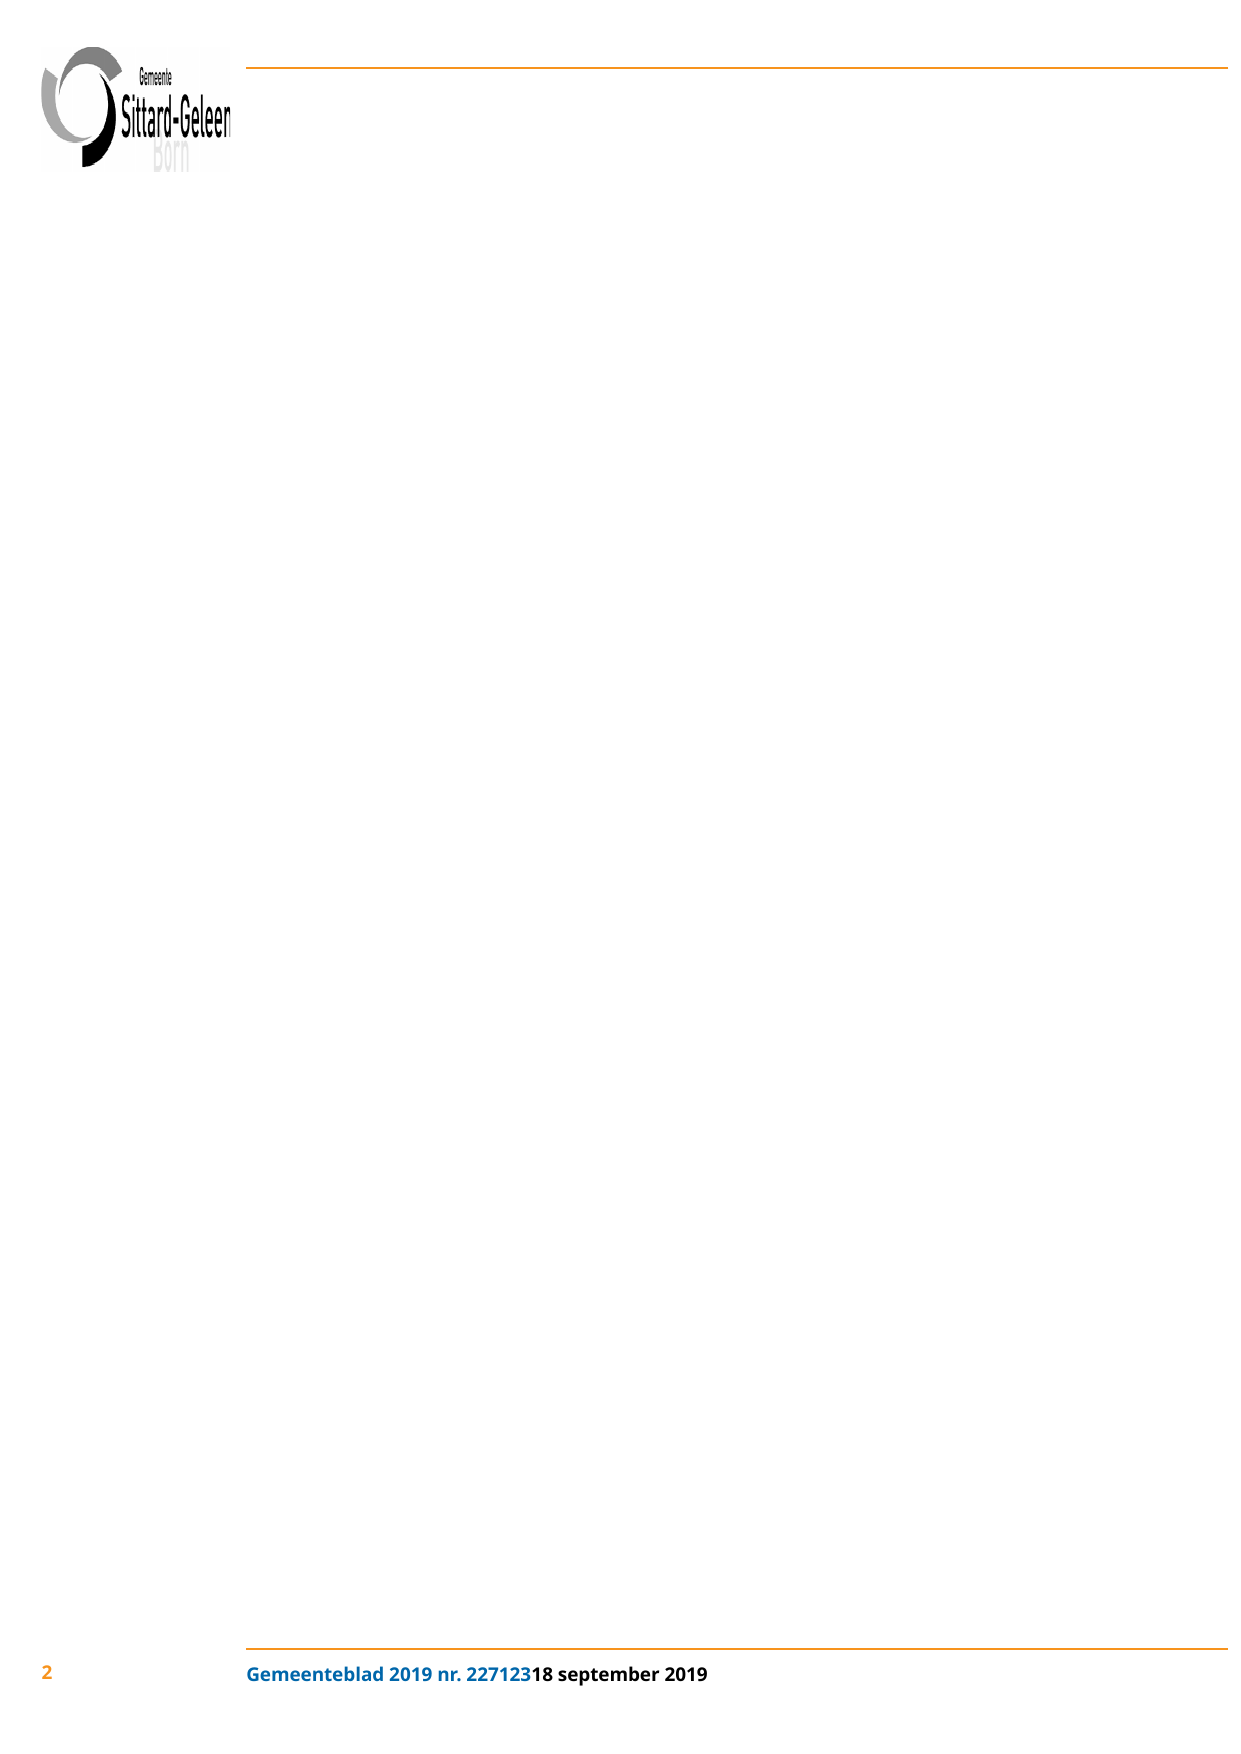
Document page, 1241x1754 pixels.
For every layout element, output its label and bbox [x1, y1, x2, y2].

picture [41, 47, 231, 172]
